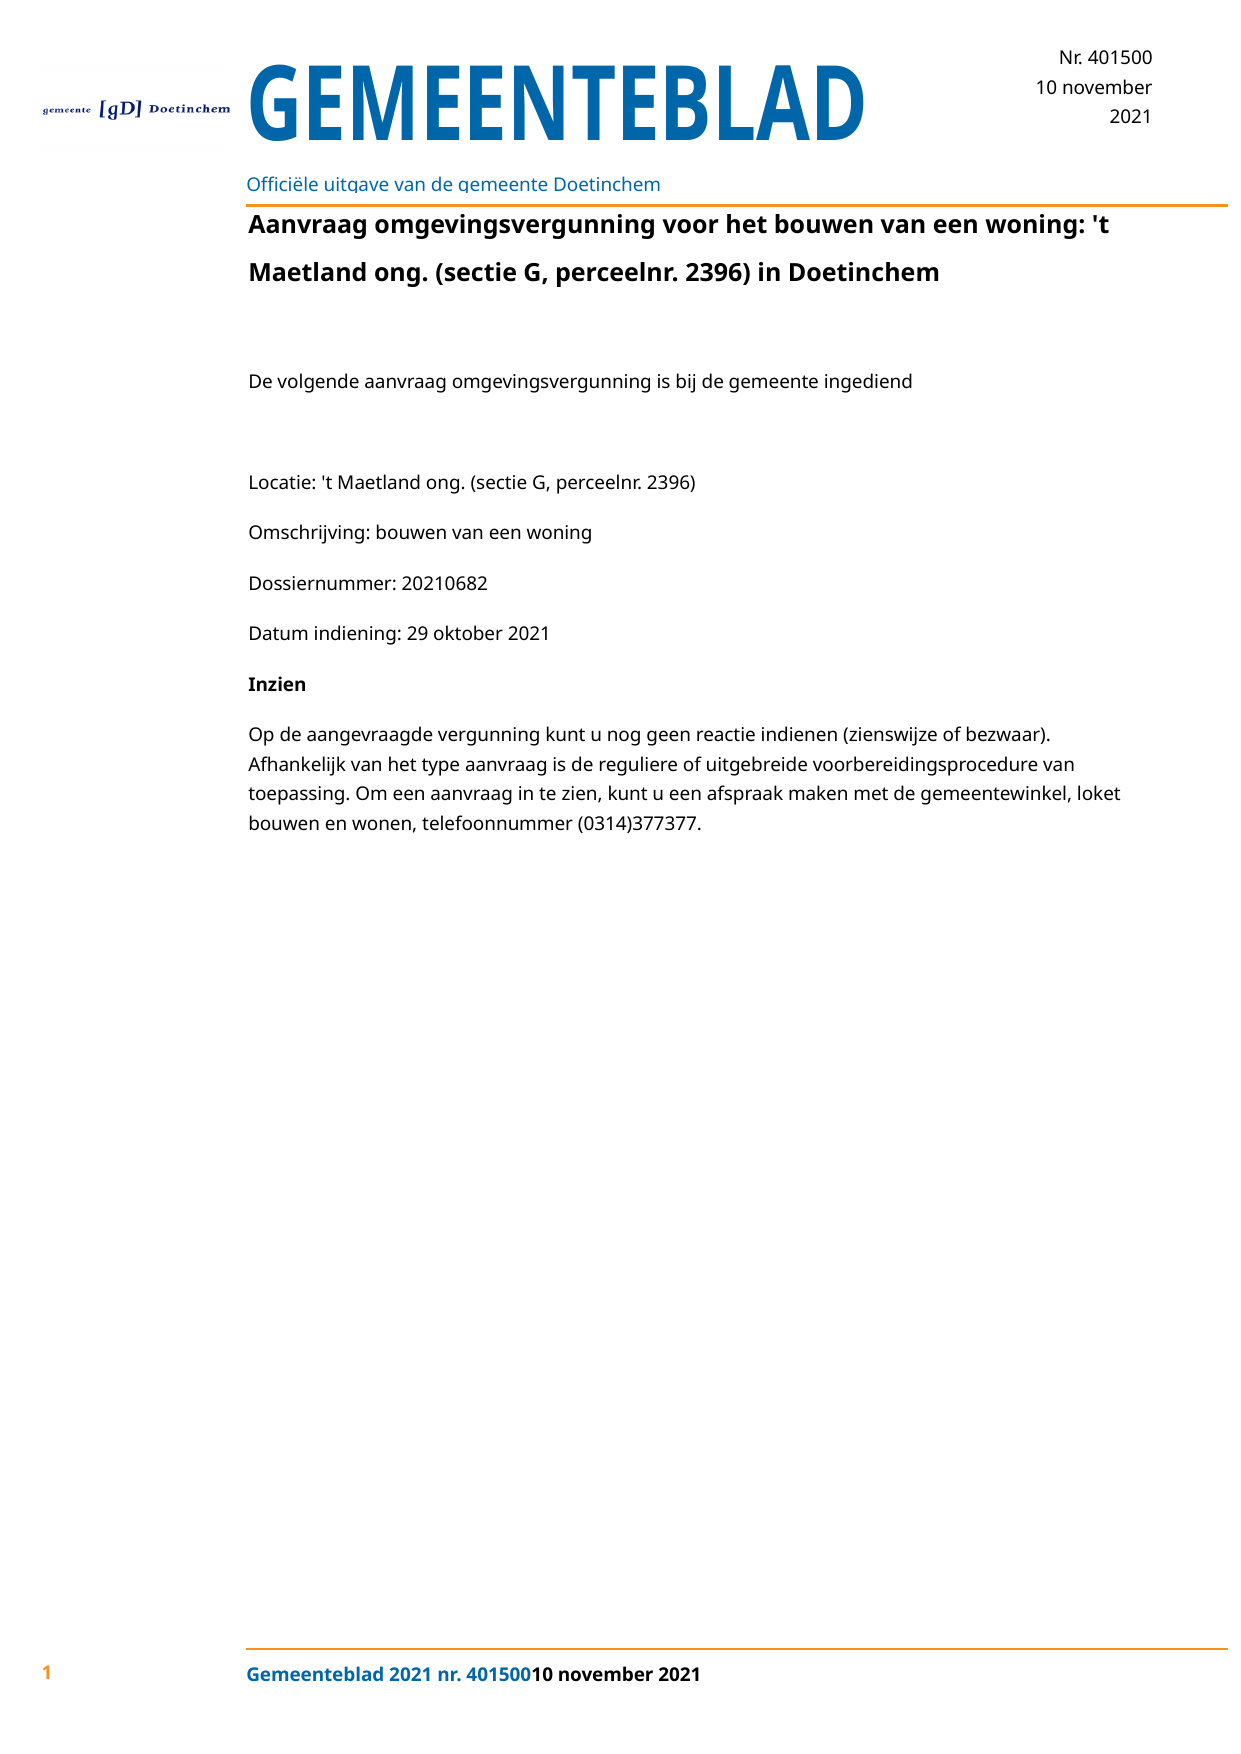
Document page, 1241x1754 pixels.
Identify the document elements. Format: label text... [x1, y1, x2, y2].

text De volgende aanvraag omgevingsvergunning is bij de gemeente ingediend [248, 368, 1152, 394]
text Aanvraag omgevingsvergunning voor het bouwen van een woning: 't Maetland ong. (sectie G, perceelnr. 2396) in Doetinchem [248, 207, 1152, 288]
text Omschrijving: bouwen van een woning [248, 519, 1152, 545]
picture [41, 47, 231, 172]
text Dossiernummer: 20210682 [248, 570, 1152, 596]
text Datum indiening: 29 oktober 2021 [248, 620, 1152, 646]
text Locatie: 't Maetland ong. (sectie G, perceelnr. 2396) [248, 469, 1152, 495]
text Op de aangevraagde vergunning kunt u nog geen reactie indienen (zienswijze of bezwaar). Afhankelijk van het type aanvraag is de reguliere of uitgebreide voorbereidingsprocedure van toepassing. Om een aanvraag in te zien, kunt u een afspraak maken met de gemeentewinkel, loket bouwen en wonen, telefoonnummer (0314)377377. [248, 721, 1152, 836]
text Inzien [248, 671, 1152, 697]
